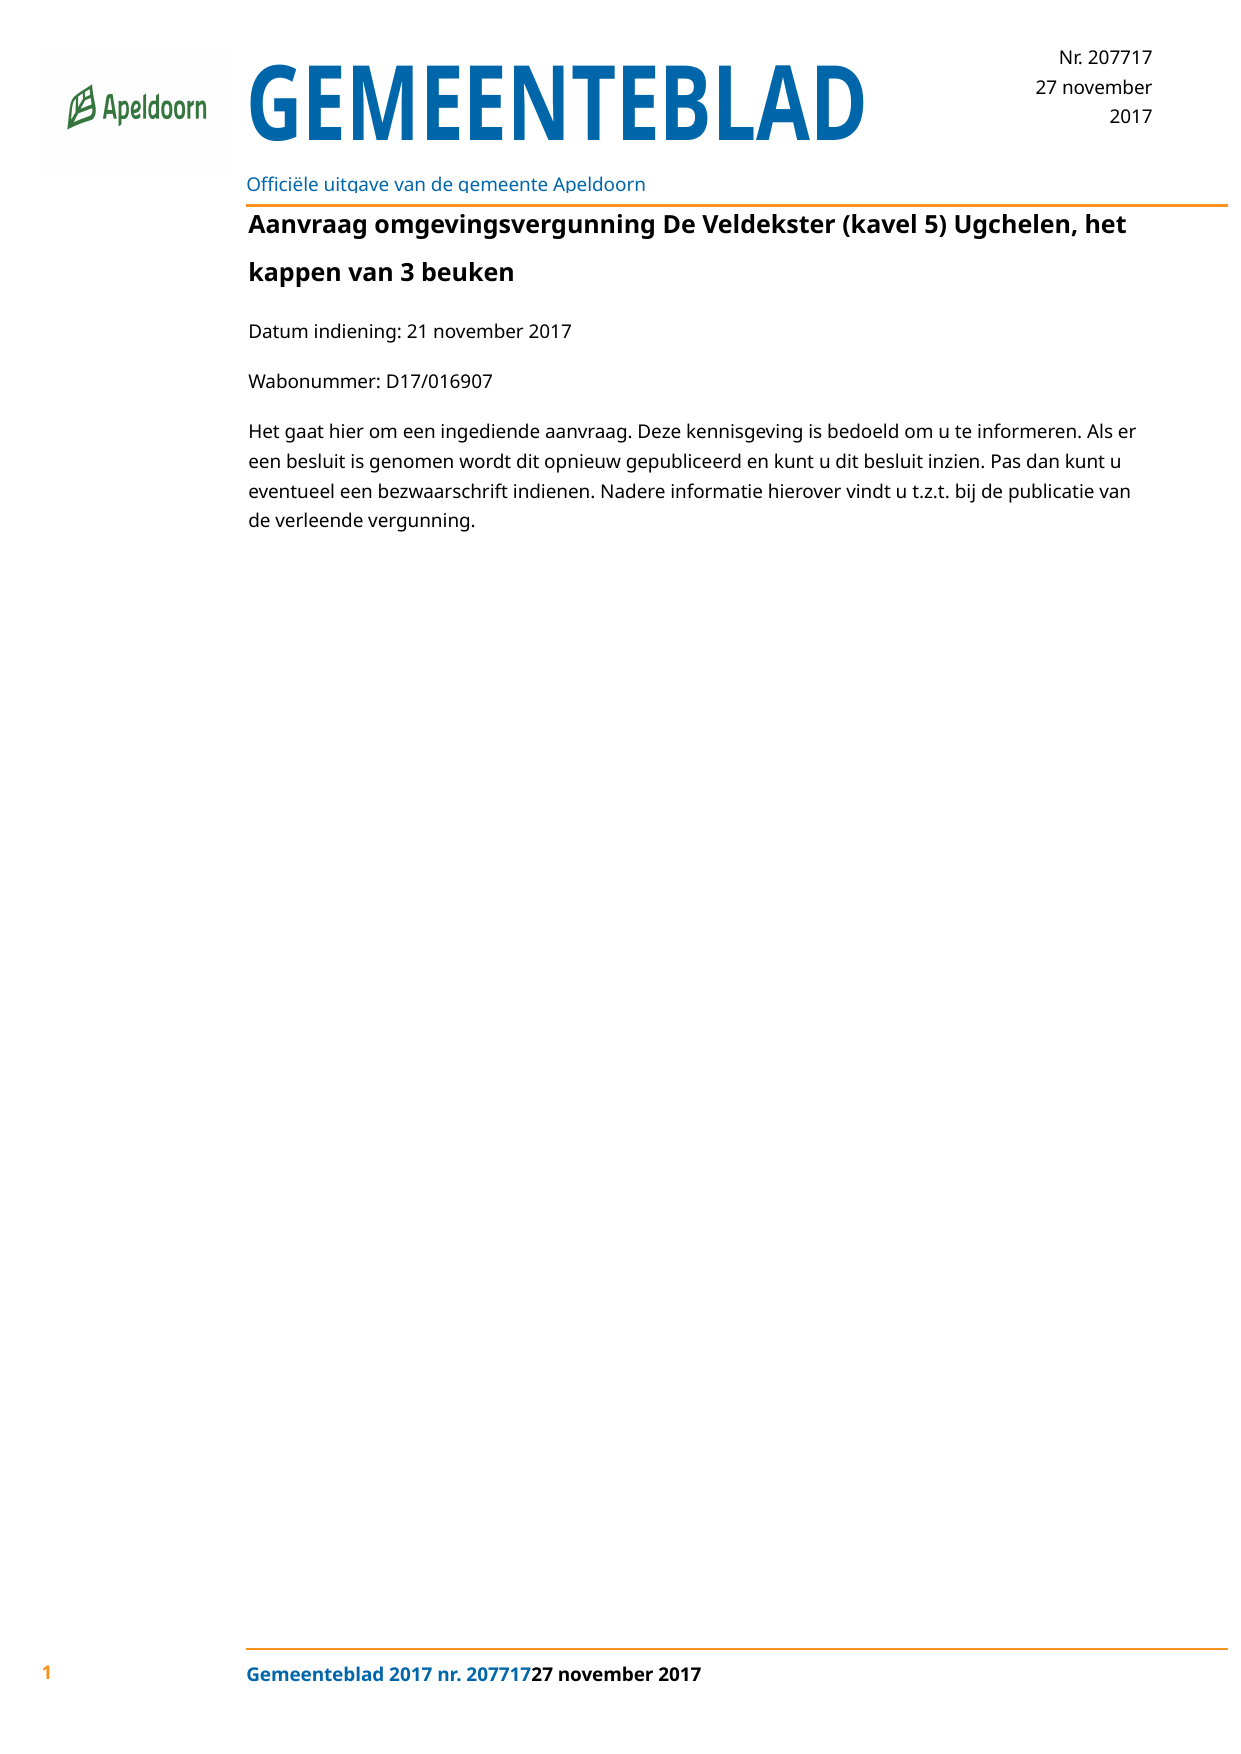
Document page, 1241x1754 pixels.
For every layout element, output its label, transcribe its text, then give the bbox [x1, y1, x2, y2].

picture [41, 47, 231, 172]
text Het gaat hier om een ingediende aanvraag. Deze kennisgeving is bedoeld om u te informeren. Als er een besluit is genomen wordt dit opnieuw gepubliceerd en kunt u dit besluit inzien. Pas dan kunt u eventueel een bezwaarschrift indienen. Nadere informatie hierover vindt u t.z.t. bij de publicatie van de verleende vergunning. [248, 419, 1152, 533]
text Aanvraag omgevingsvergunning De Veldekster (kavel 5) Ugchelen, het kappen van 3 beuken [248, 207, 1152, 288]
text Wabonummer: D17/016907 [248, 368, 1152, 394]
text Datum indiening: 21 november 2017 [248, 318, 1152, 344]
